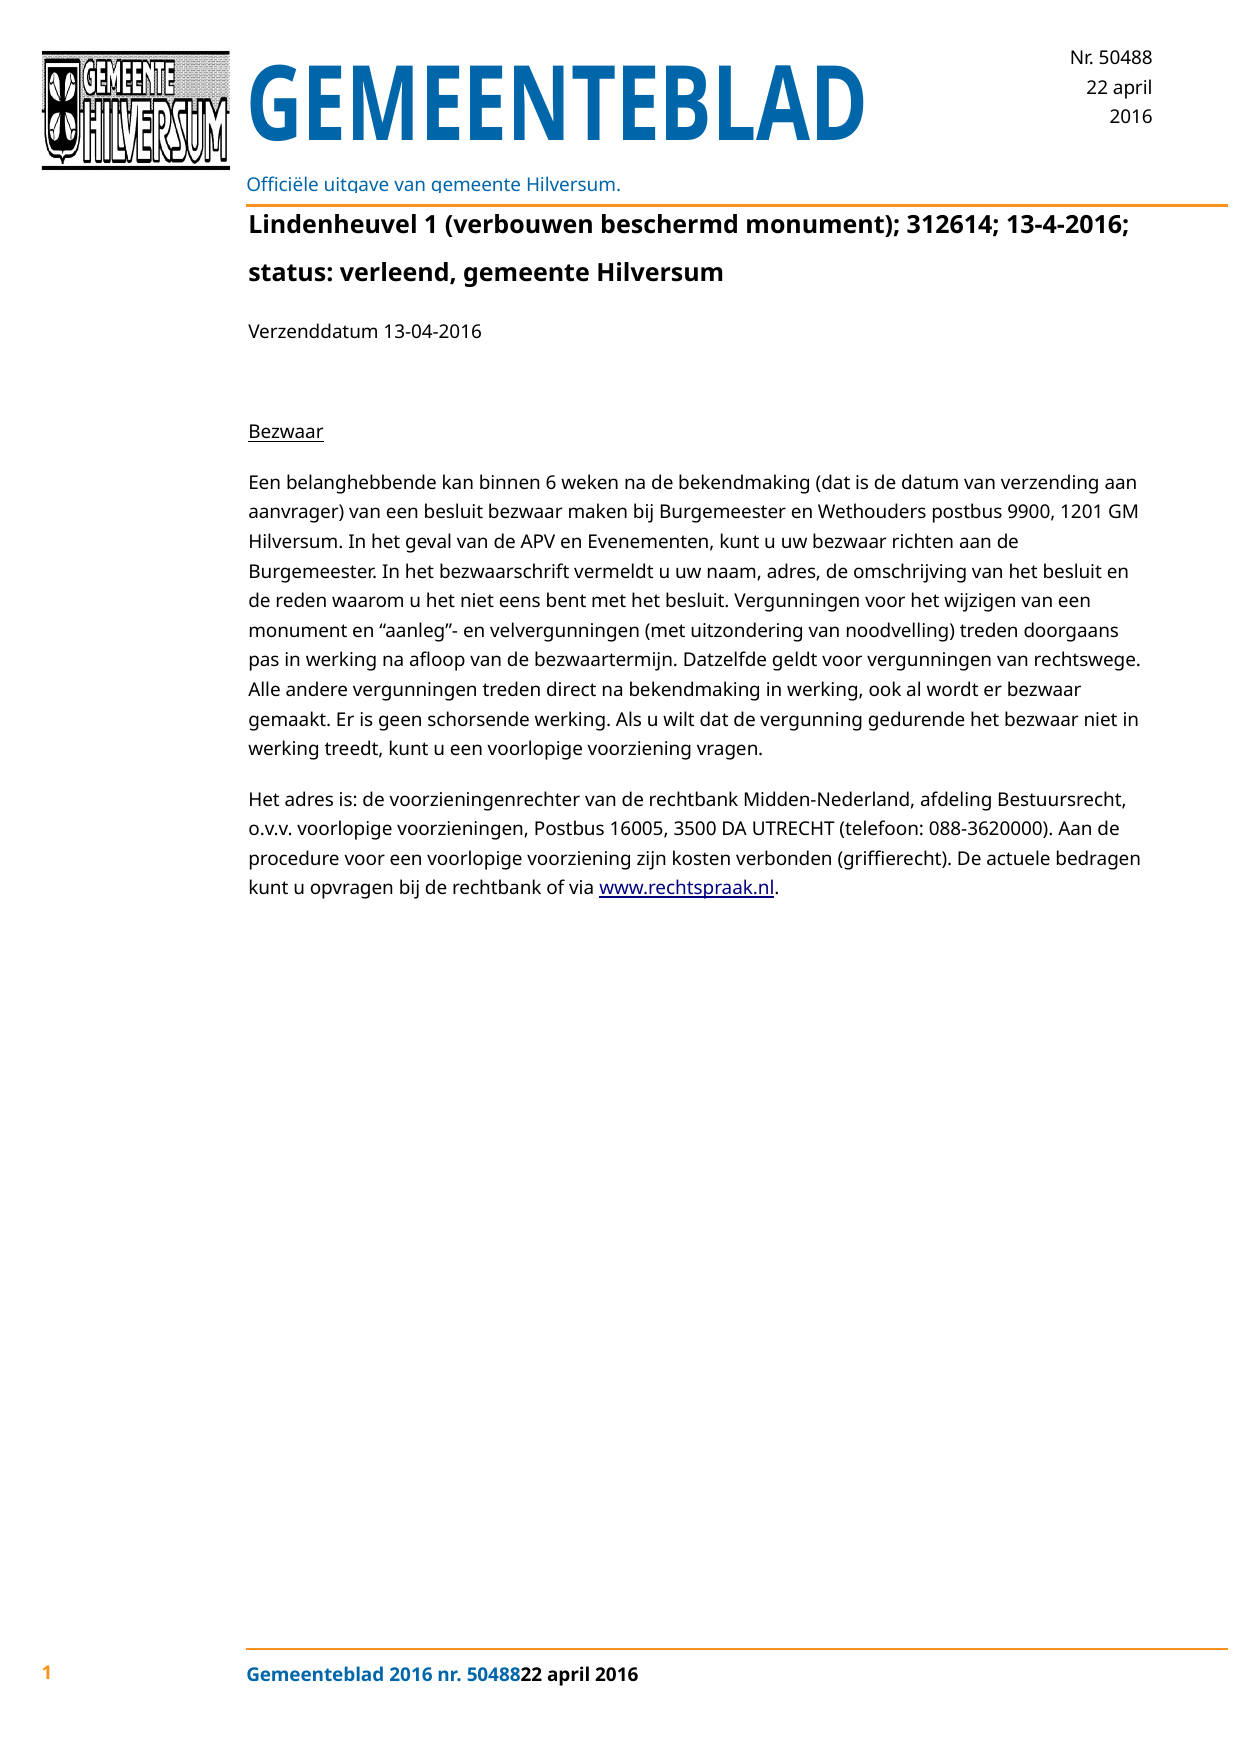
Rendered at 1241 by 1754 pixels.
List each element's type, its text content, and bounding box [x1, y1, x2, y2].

text Het adres is: de voorzieningenrechter van de rechtbank Midden-Nederland, afdeling Bestuursrecht, o.v.v. voorlopige voorzieningen, Postbus 16005, 3500 DA UTRECHT (telefoon: 088-3620000). Aan de procedure voor een voorlopige voorziening zijn kosten verbonden (griffierecht). De actuele bedragen kunt u opvragen bij de rechtbank of via www.rechtspraak.nl. [248, 786, 1152, 900]
text Lindenheuvel 1 (verbouwen beschermd monument); 312614; 13-4-2016; status: verleend, gemeente Hilversum [248, 207, 1152, 288]
text Een belanghebbende kan binnen 6 weken na de bekendmaking (dat is de datum van verzending aan aanvrager) van een besluit bezwaar maken bij Burgemeester en Wethouders postbus 9900, 1201 GM Hilversum. In het geval van de APV en Evenementen, kunt u uw bezwaar richten aan de Burgemeester. In het bezwaarschrift vermeldt u uw naam, adres, de omschrijving van het besluit en de reden waarom u het niet eens bent met het besluit. Vergunningen voor het wijzigen van een monument en “aanleg”- en velvergunningen (met uitzondering van noodvelling) treden doorgaans pas in werking na afloop van de bezwaartermijn. Datzelfde geldt voor vergunningen van rechtswege. Alle andere vergunningen treden direct na bekendmaking in werking, ook al wordt er bezwaar gemaakt. Er is geen schorsende werking. Als u wilt dat de vergunning gedurende het bezwaar niet in werking treedt, kunt u een voorlopige voorziening vragen. [248, 469, 1152, 761]
text Verzenddatum 13-04-2016 [248, 318, 1152, 344]
picture [41, 47, 231, 172]
text Bezwaar [248, 419, 1152, 444]
